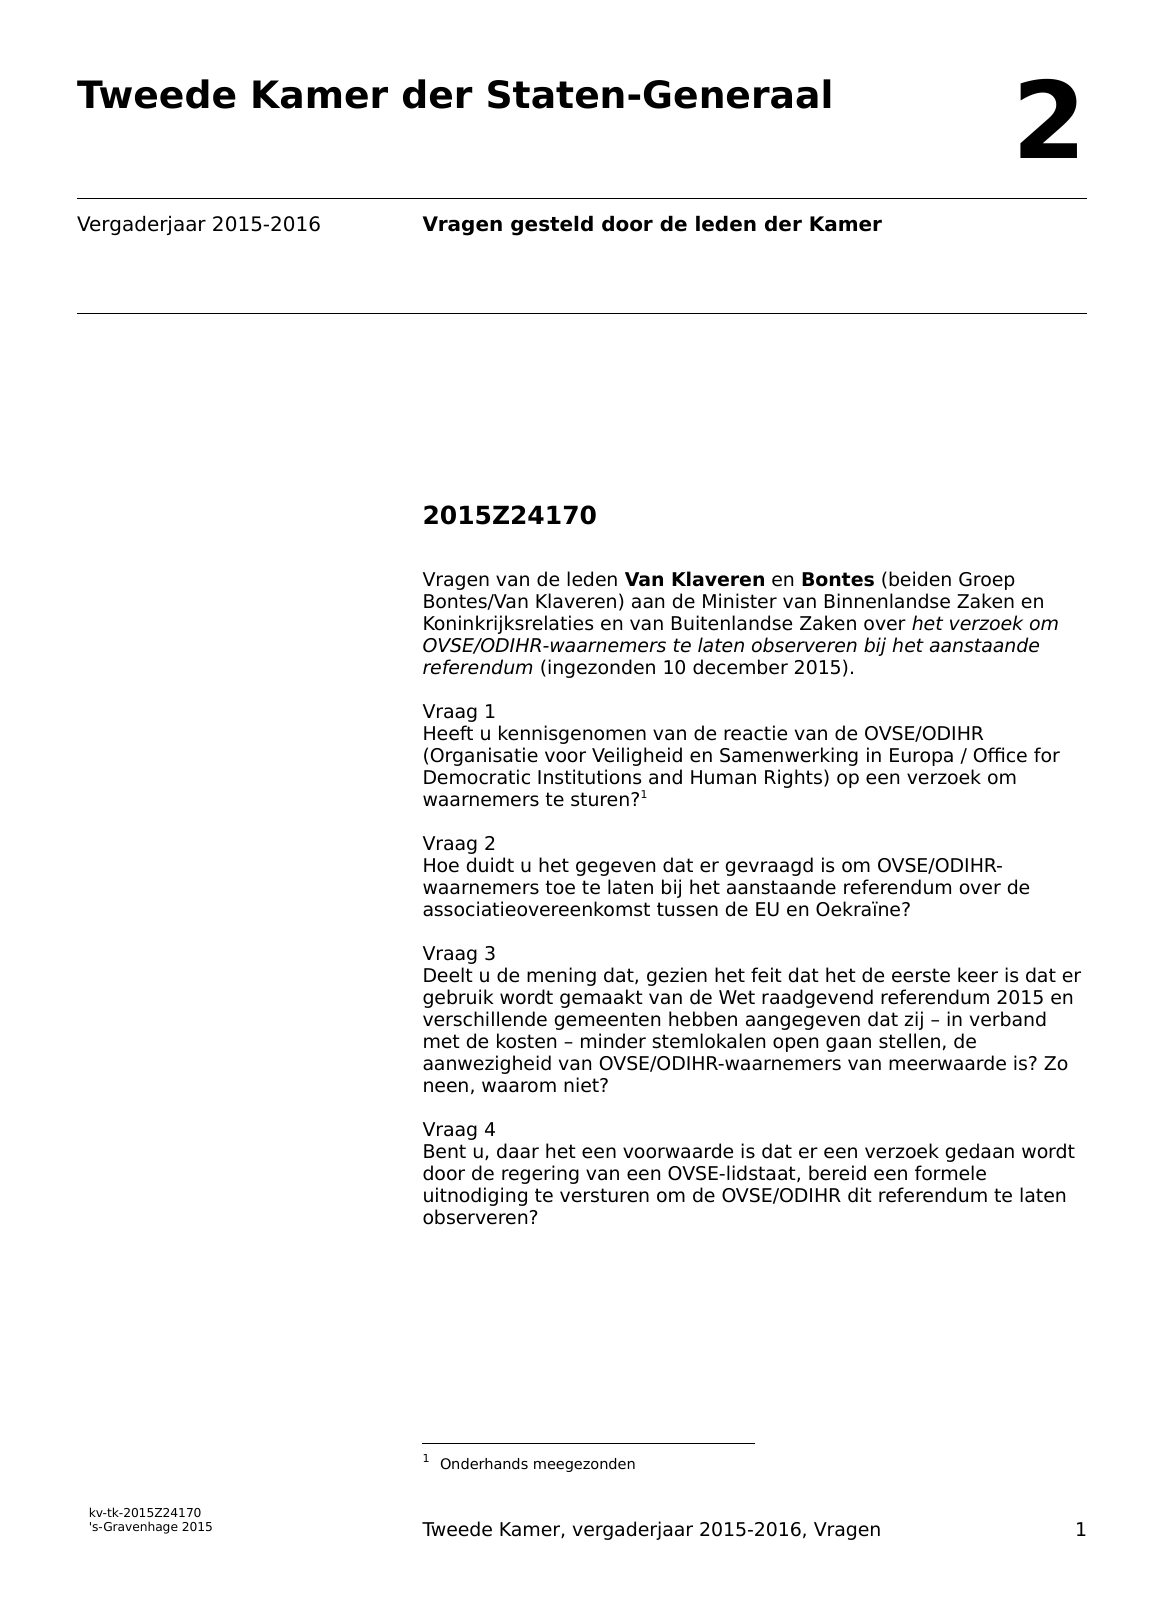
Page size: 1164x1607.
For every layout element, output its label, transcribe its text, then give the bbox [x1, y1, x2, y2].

text Vraag 1 [422, 701, 1087, 723]
text kv-tk-2015Z24170 [88, 1506, 323, 1520]
text Onderhands meegezonden [422, 1452, 1087, 1474]
text Bent u, daar het een voorwaarde is dat er een verzoek gedaan wordt door de regering van een OVSE-lidstaat, bereid een formele uitnodiging te versturen om de OVSE/ODIHR dit referendum te laten observeren? [422, 1141, 1087, 1229]
text Vragen van de leden Van Klaveren en Bontes (beiden Groep Bontes/Van Klaveren) aan de Minister van Binnenlandse Zaken en Koninkrijksrelaties en van Buitenlandse Zaken over het verzoek om OVSE/ODIHR-waarnemers te laten observeren bij het aanstaande referendum (ingezonden 10 december 2015). [422, 569, 1087, 679]
table_cell Vragen gesteld door de leden der Kamer [422, 199, 1087, 313]
table_cell Vergaderjaar 2015-2016 [77, 199, 422, 313]
text Vraag 4 [422, 1119, 1087, 1141]
table_header 2 [886, 59, 1087, 198]
text 2015Z24170 [422, 501, 1087, 531]
text Vraag 2 [422, 833, 1087, 855]
text Vraag 3 [422, 943, 1087, 965]
text 's-Gravenhage 2015 [88, 1520, 323, 1534]
text Heeft u kennisgenomen van de reactie van de OVSE/ODIHR (Organisatie voor Veiligheid en Samenwerking in Europa / Office for Democratic Institutions and Human Rights) op een verzoek om waarnemers te sturen? [422, 723, 1087, 811]
text Hoe duidt u het gegeven dat er gevraagd is om OVSE/ODIHR-waarnemers toe te laten bij het aanstaande referendum over de associatieovereenkomst tussen de EU en Oekraïne? [422, 855, 1087, 921]
table_header Tweede Kamer der Staten-Generaal [77, 59, 886, 198]
text Deelt u de mening dat, gezien het feit dat het de eerste keer is dat er gebruik wordt gemaakt van de Wet raadgevend referendum 2015 en verschillende gemeenten hebben aangegeven dat zij – in verband met de kosten – minder stemlokalen open gaan stellen, de aanwezigheid van OVSE/ODIHR-waarnemers van meerwaarde is? Zo neen, waarom niet? [422, 965, 1087, 1097]
